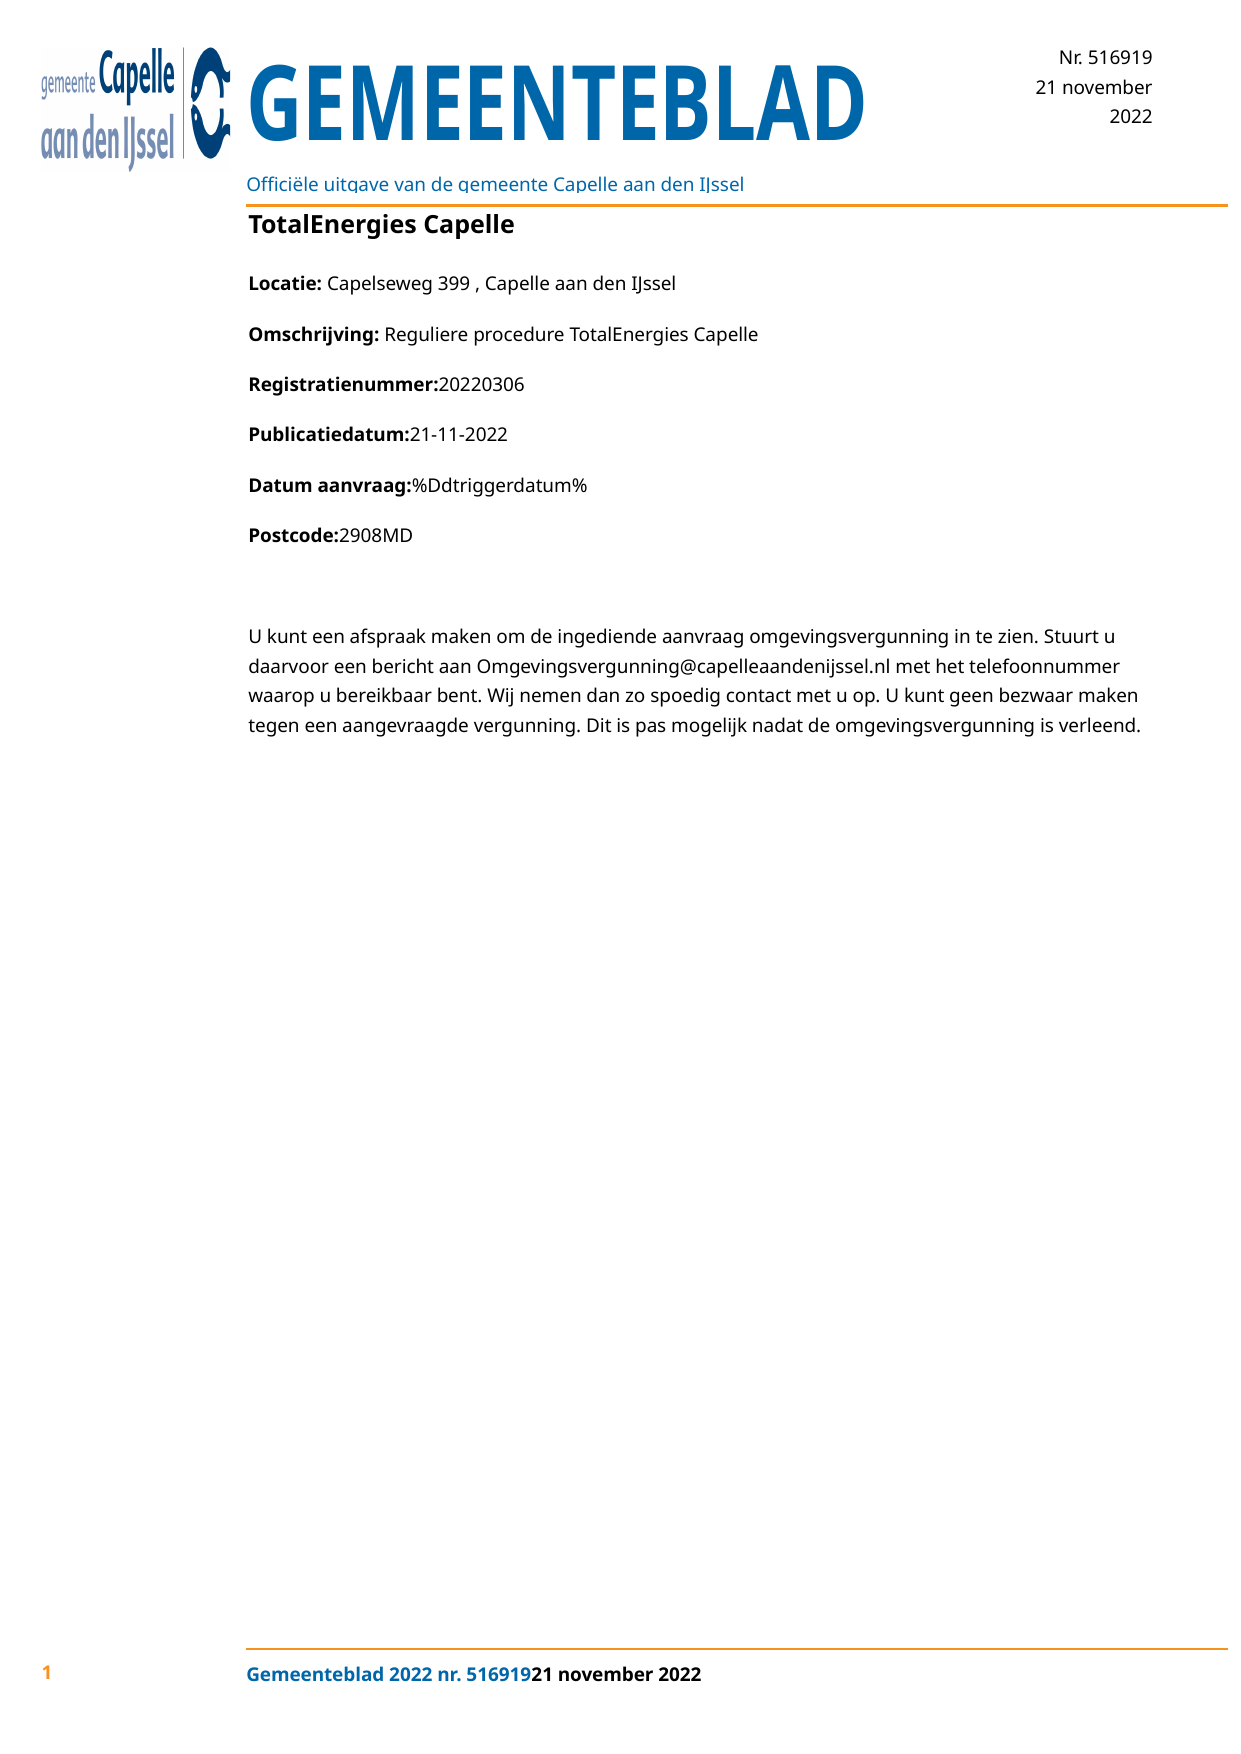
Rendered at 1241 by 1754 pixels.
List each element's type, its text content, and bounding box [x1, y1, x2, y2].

text Locatie: Capelseweg 399 , Capelle aan den IJssel [248, 270, 1152, 296]
text TotalEnergies Capelle [248, 207, 1152, 241]
text Postcode:2908MD [248, 522, 1152, 548]
text Datum aanvraag:%Ddtriggerdatum% [248, 472, 1152, 498]
text Omschrijving: Reguliere procedure TotalEnergies Capelle [248, 321, 1152, 346]
text Registratienummer:20220306 [248, 371, 1152, 397]
picture [41, 47, 231, 172]
text Publicatiedatum:21-11-2022 [248, 422, 1152, 447]
text U kunt een afspraak maken om de ingediende aanvraag omgevingsvergunning in te zien. Stuurt u daarvoor een bericht aan Omgevingsvergunning@capelleaandenijssel.nl met het telefoonnummer waarop u bereikbaar bent. Wij nemen dan zo spoedig contact met u op. U kunt geen bezwaar maken tegen een aangevraagde vergunning. Dit is pas mogelijk nadat de omgevingsvergunning is verleend. [248, 623, 1152, 738]
